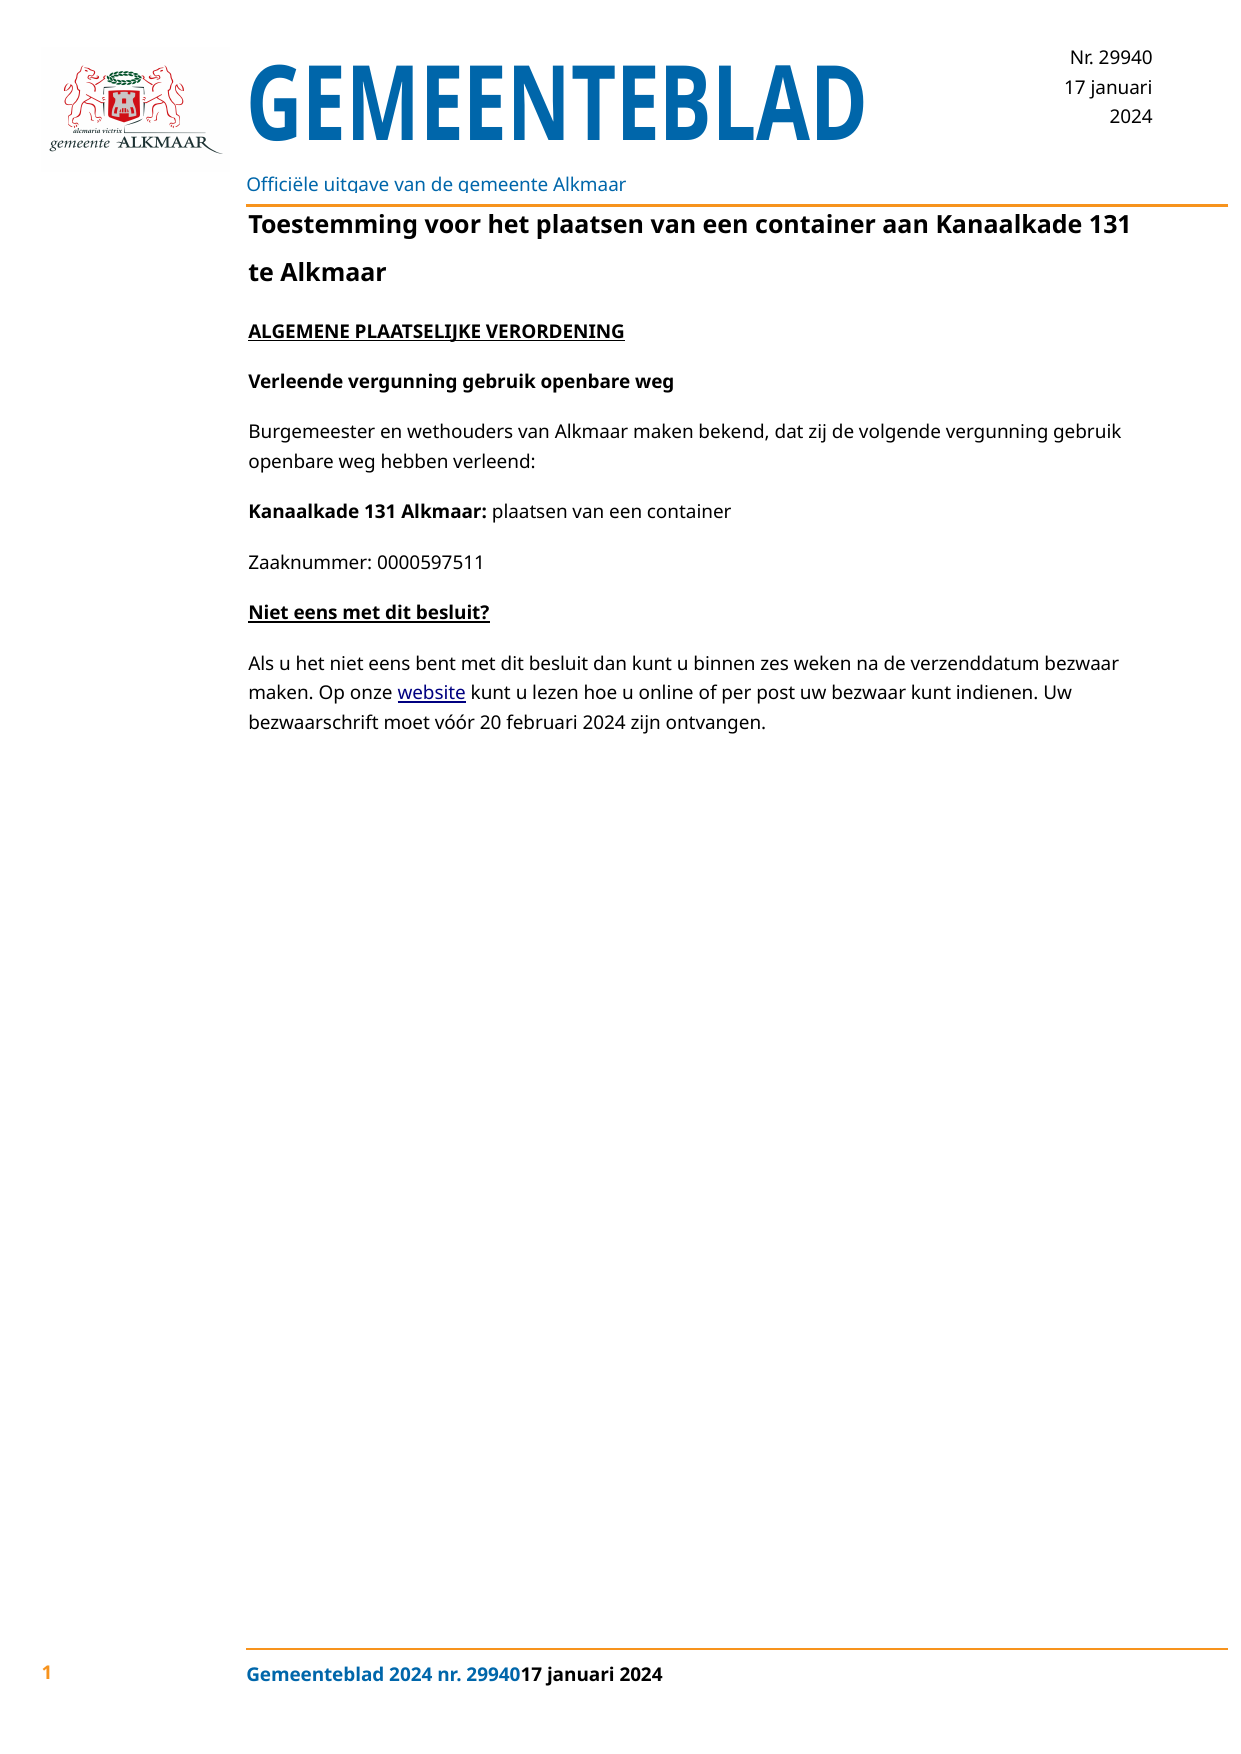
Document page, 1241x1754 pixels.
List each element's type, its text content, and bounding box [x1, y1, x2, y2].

text Als u het niet eens bent met dit besluit dan kunt u binnen zes weken na de verzenddatum bezwaar maken. Op onze website kunt u lezen hoe u online of per post uw bezwaar kunt indienen. Uw bezwaarschrift moet vóór 20 februari 2024 zijn ontvangen. [248, 650, 1152, 735]
text Toestemming voor het plaatsen van een container aan Kanaalkade 131 te Alkmaar [248, 207, 1152, 288]
picture [41, 47, 231, 172]
text Kanaalkade 131 Alkmaar: plaatsen van een container [248, 499, 1152, 524]
text Verleende vergunning gebruik openbare weg [248, 368, 1152, 394]
text Burgemeester en wethouders van Alkmaar maken bekend, dat zij de volgende vergunning gebruik openbare weg hebben verleend: [248, 419, 1152, 474]
text ALGEMENE PLAATSELIJKE VERORDENING [248, 318, 1152, 344]
text Zaaknummer: 0000597511 [248, 549, 1152, 575]
text Niet eens met dit besluit? [248, 599, 1152, 625]
